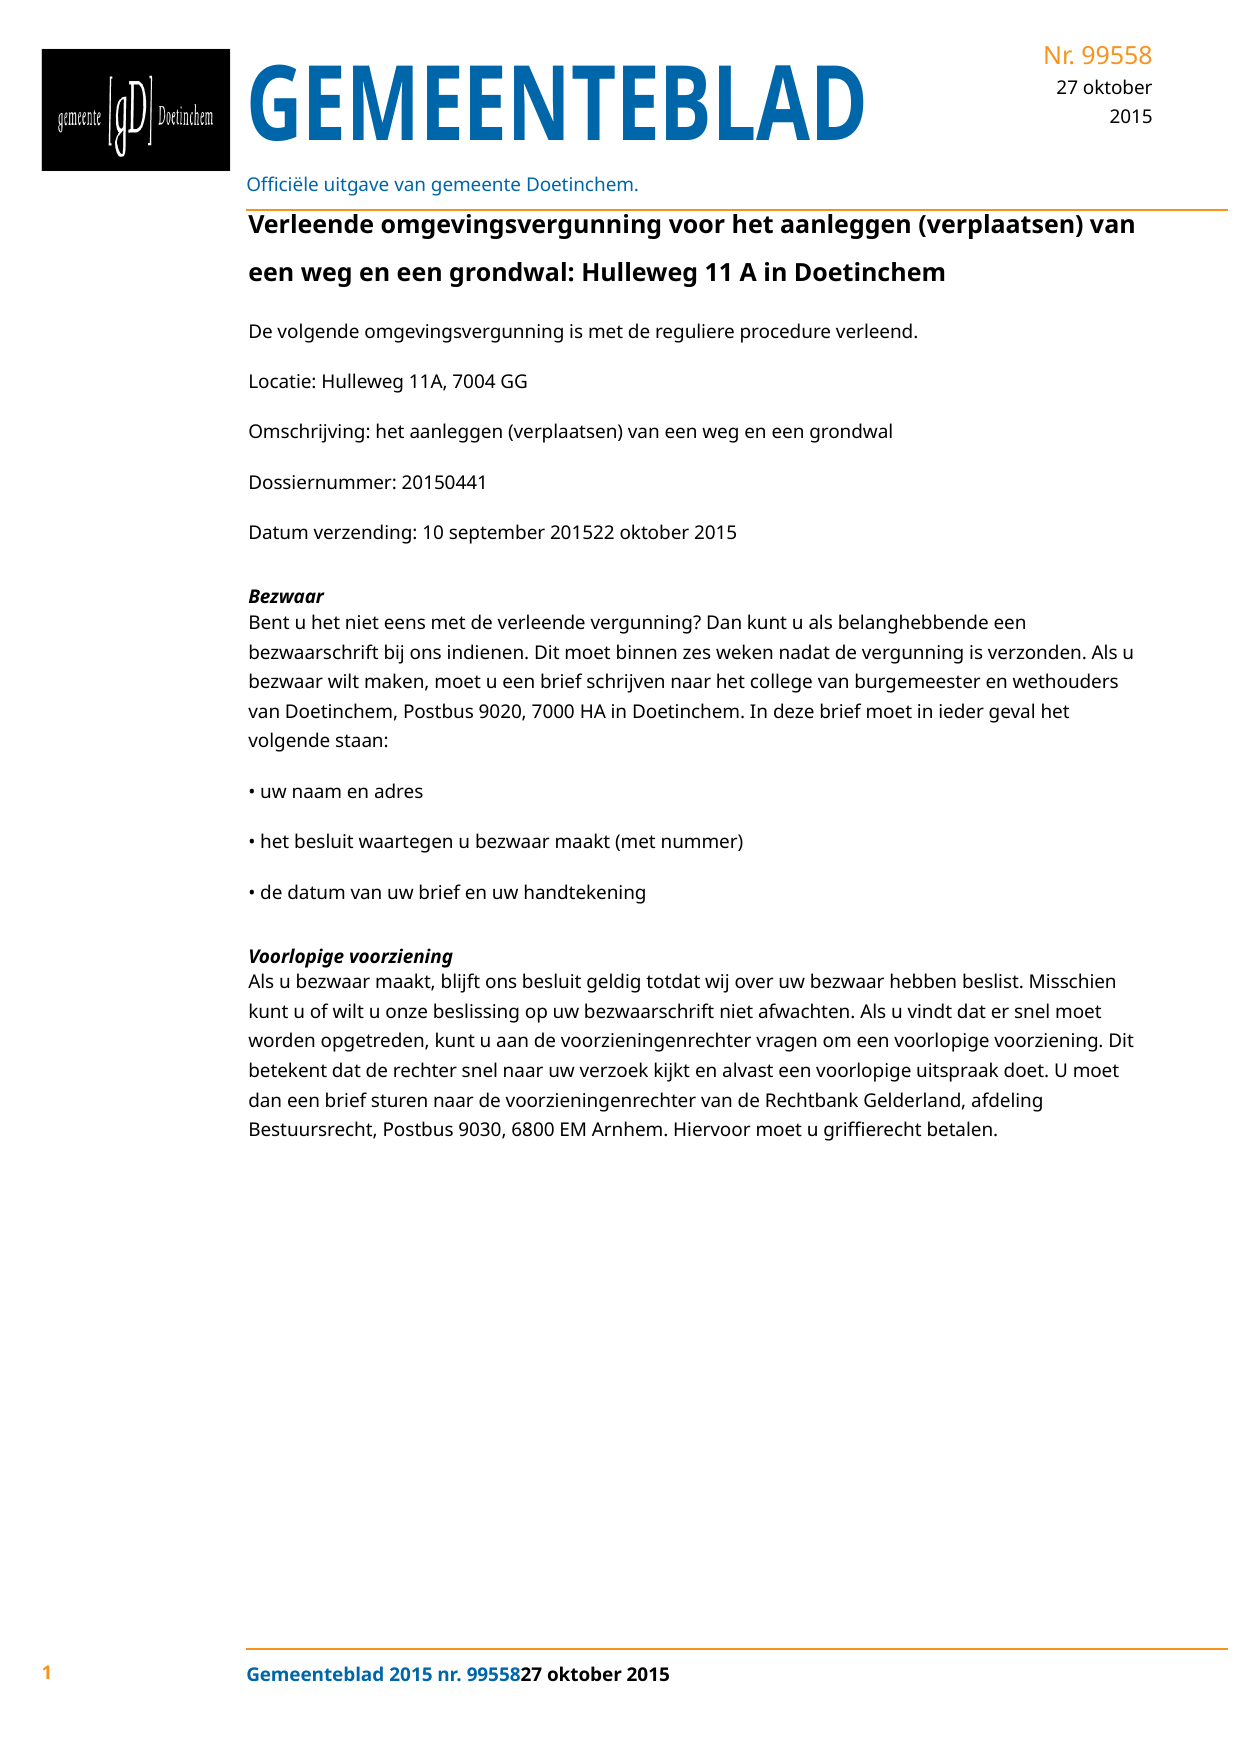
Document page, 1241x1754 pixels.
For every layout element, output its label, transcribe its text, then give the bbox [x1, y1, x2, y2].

text Bezwaar [248, 583, 1152, 609]
text Datum verzending: 10 september 201522 oktober 2015 [248, 519, 1152, 545]
text Verleende omgevingsvergunning voor het aanleggen (verplaatsen) van een weg en een grondwal: Hulleweg 11 A in Doetinchem [248, 211, 1152, 288]
text De volgende omgevingsvergunning is met de reguliere procedure verleend. [248, 318, 1152, 344]
text • het besluit waartegen u bezwaar maakt (met nummer) [248, 828, 1152, 854]
text Dossiernummer: 20150441 [248, 469, 1152, 495]
text Omschrijving: het aanleggen (verplaatsen) van een weg en een grondwal [248, 419, 1152, 444]
text • uw naam en adres [248, 778, 1152, 804]
text Bent u het niet eens met de verleende vergunning? Dan kunt u als belanghebbende een bezwaarschrift bij ons indienen. Dit moet binnen zes weken nadat de vergunning is verzonden. Als u bezwaar wilt maken, moet u een brief schrijven naar het college van burgemeester en wethouders van Doetinchem, Postbus 9020, 7000 HA in Doetinchem. In deze brief moet in ieder geval het volgende staan: [248, 609, 1152, 753]
text Voorlopige voorziening [248, 943, 1152, 968]
text Locatie: Hulleweg 11A, 7004 GG [248, 368, 1152, 394]
picture [41, 47, 231, 172]
text Als u bezwaar maakt, blijft ons besluit geldig totdat wij over uw bezwaar hebben beslist. Misschien kunt u of wilt u onze beslissing op uw bezwaarschrift niet afwachten. Als u vindt dat er snel moet worden opgetreden, kunt u aan de voorzieningenrechter vragen om een voorlopige voorziening. Dit betekent dat de rechter snel naar uw verzoek kijkt en alvast een voorlopige uitspraak doet. U moet dan een brief sturen naar de voorzieningenrechter van de Rechtbank Gelderland, afdeling Bestuursrecht, Postbus 9030, 6800 EM Arnhem. Hiervoor moet u griffierecht betalen. [248, 968, 1152, 1142]
text • de datum van uw brief en uw handtekening [248, 879, 1152, 904]
